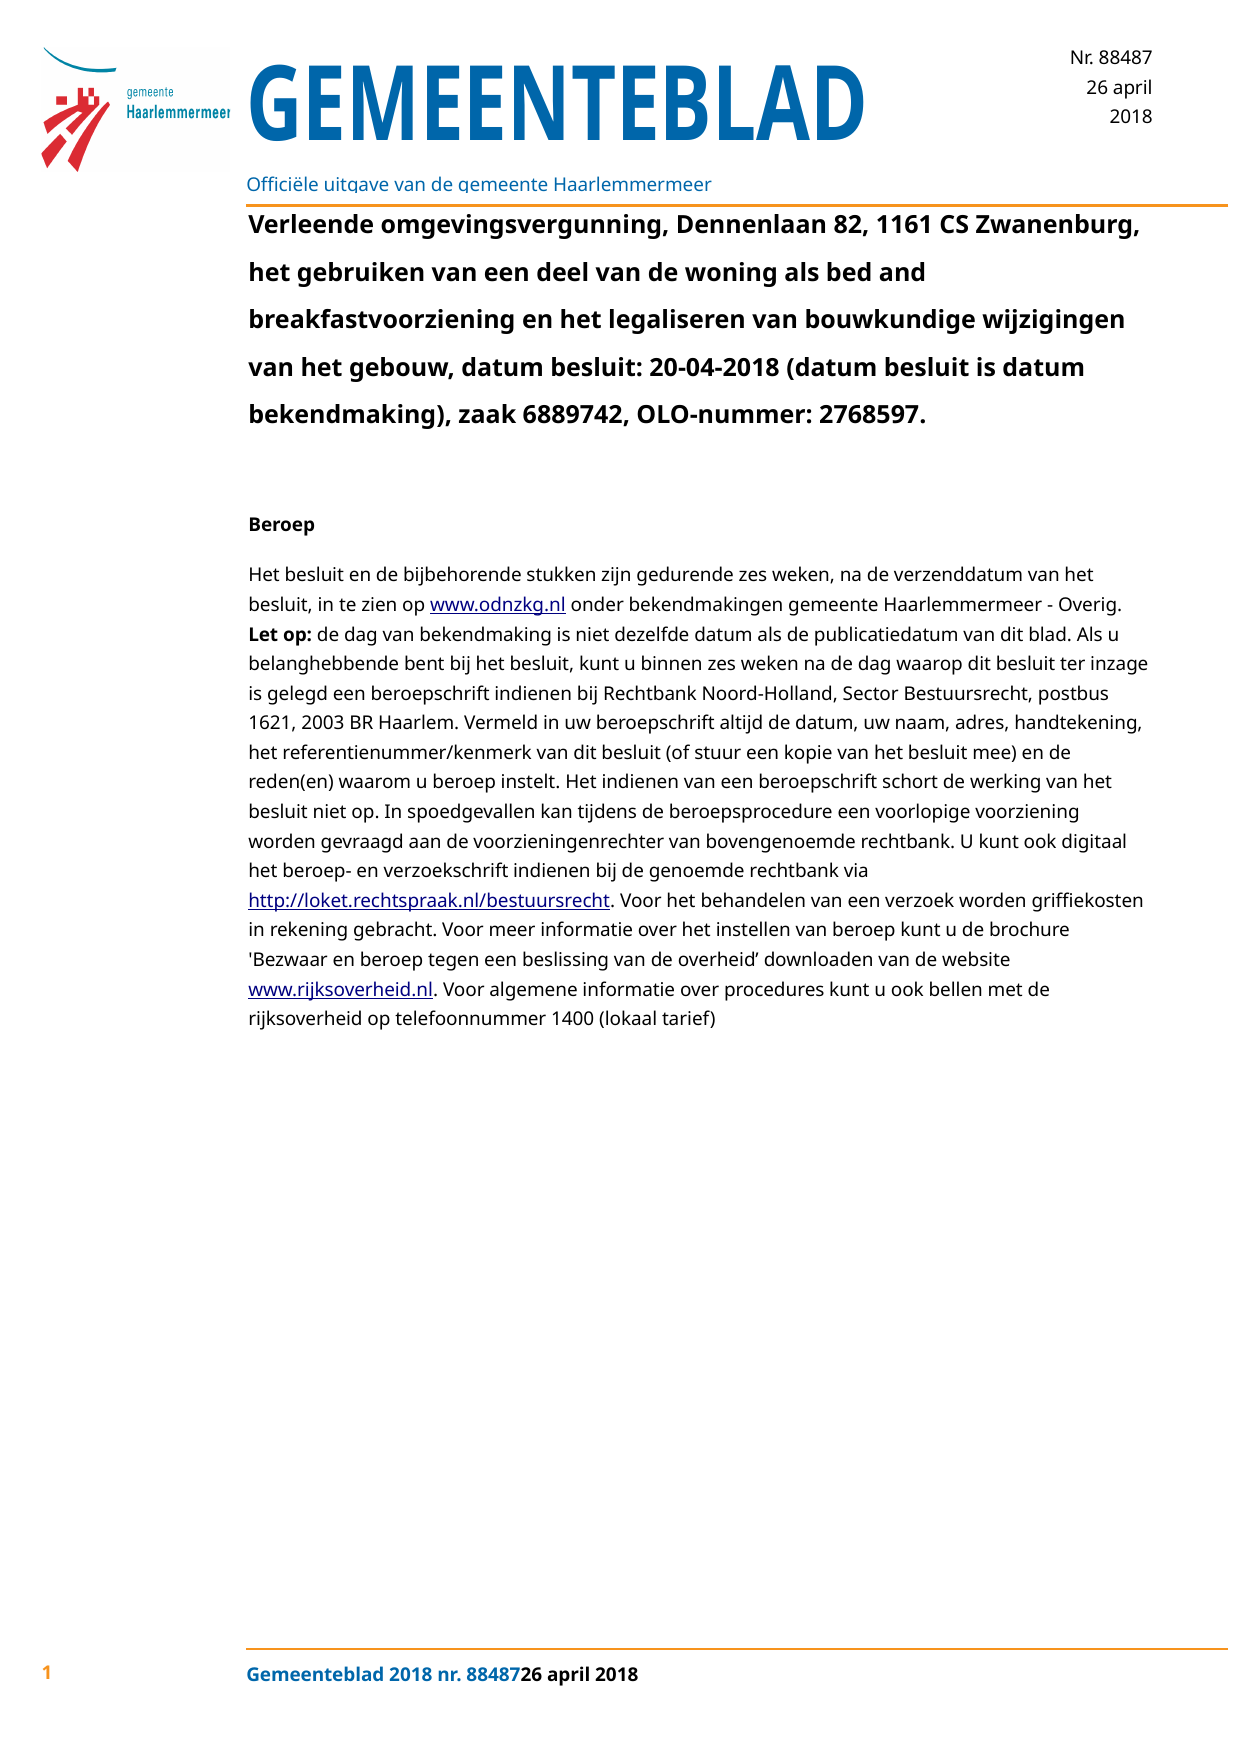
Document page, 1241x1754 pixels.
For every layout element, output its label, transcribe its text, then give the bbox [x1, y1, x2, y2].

picture [41, 47, 231, 172]
text Verleende omgevingsvergunning, Dennenlaan 82, 1161 CS Zwanenburg, het gebruiken van een deel van de woning als bed and breakfastvoorziening en het legaliseren van bouwkundige wijzigingen van het gebouw, datum besluit: 20-04-2018 (datum besluit is datum bekendmaking), zaak 6889742, OLO-nummer: 2768597. [248, 207, 1152, 431]
text Beroep [248, 511, 1152, 537]
text Het besluit en de bijbehorende stukken zijn gedurende zes weken, na de verzenddatum van het besluit, in te zien op www.odnzkg.nl onder bekendmakingen gemeente Haarlemmermeer - Overig. Let op: de dag van bekendmaking is niet dezelfde datum als de publicatiedatum van dit blad. Als u belanghebbende bent bij het besluit, kunt u binnen zes weken na de dag waarop dit besluit ter inzage is gelegd een beroepschrift indienen bij Rechtbank Noord-Holland, Sector Bestuursrecht, postbus 1621, 2003 BR Haarlem. Vermeld in uw beroepschrift altijd de datum, uw naam, adres, handtekening, het referentienummer/kenmerk van dit besluit (of stuur een kopie van het besluit mee) en de reden(en) waarom u beroep instelt. Het indienen van een beroepschrift schort de werking van het besluit niet op. In spoedgevallen kan tijdens de beroepsprocedure een voorlopige voorziening worden gevraagd aan de voorzieningenrechter van bovengenoemde rechtbank. U kunt ook digitaal het beroep- en verzoekschrift indienen bij de genoemde rechtbank via http://loket.rechtspraak.nl/bestuursrecht. Voor het behandelen van een verzoek worden griffiekosten in rekening gebracht. Voor meer informatie over het instellen van beroep kunt u de brochure 'Bezwaar en beroep tegen een beslissing van de overheid’ downloaden van de website www.rijksoverheid.nl. Voor algemene informatie over procedures kunt u ook bellen met de rijksoverheid op telefoonnummer 1400 (lokaal tarief) [248, 562, 1152, 1031]
